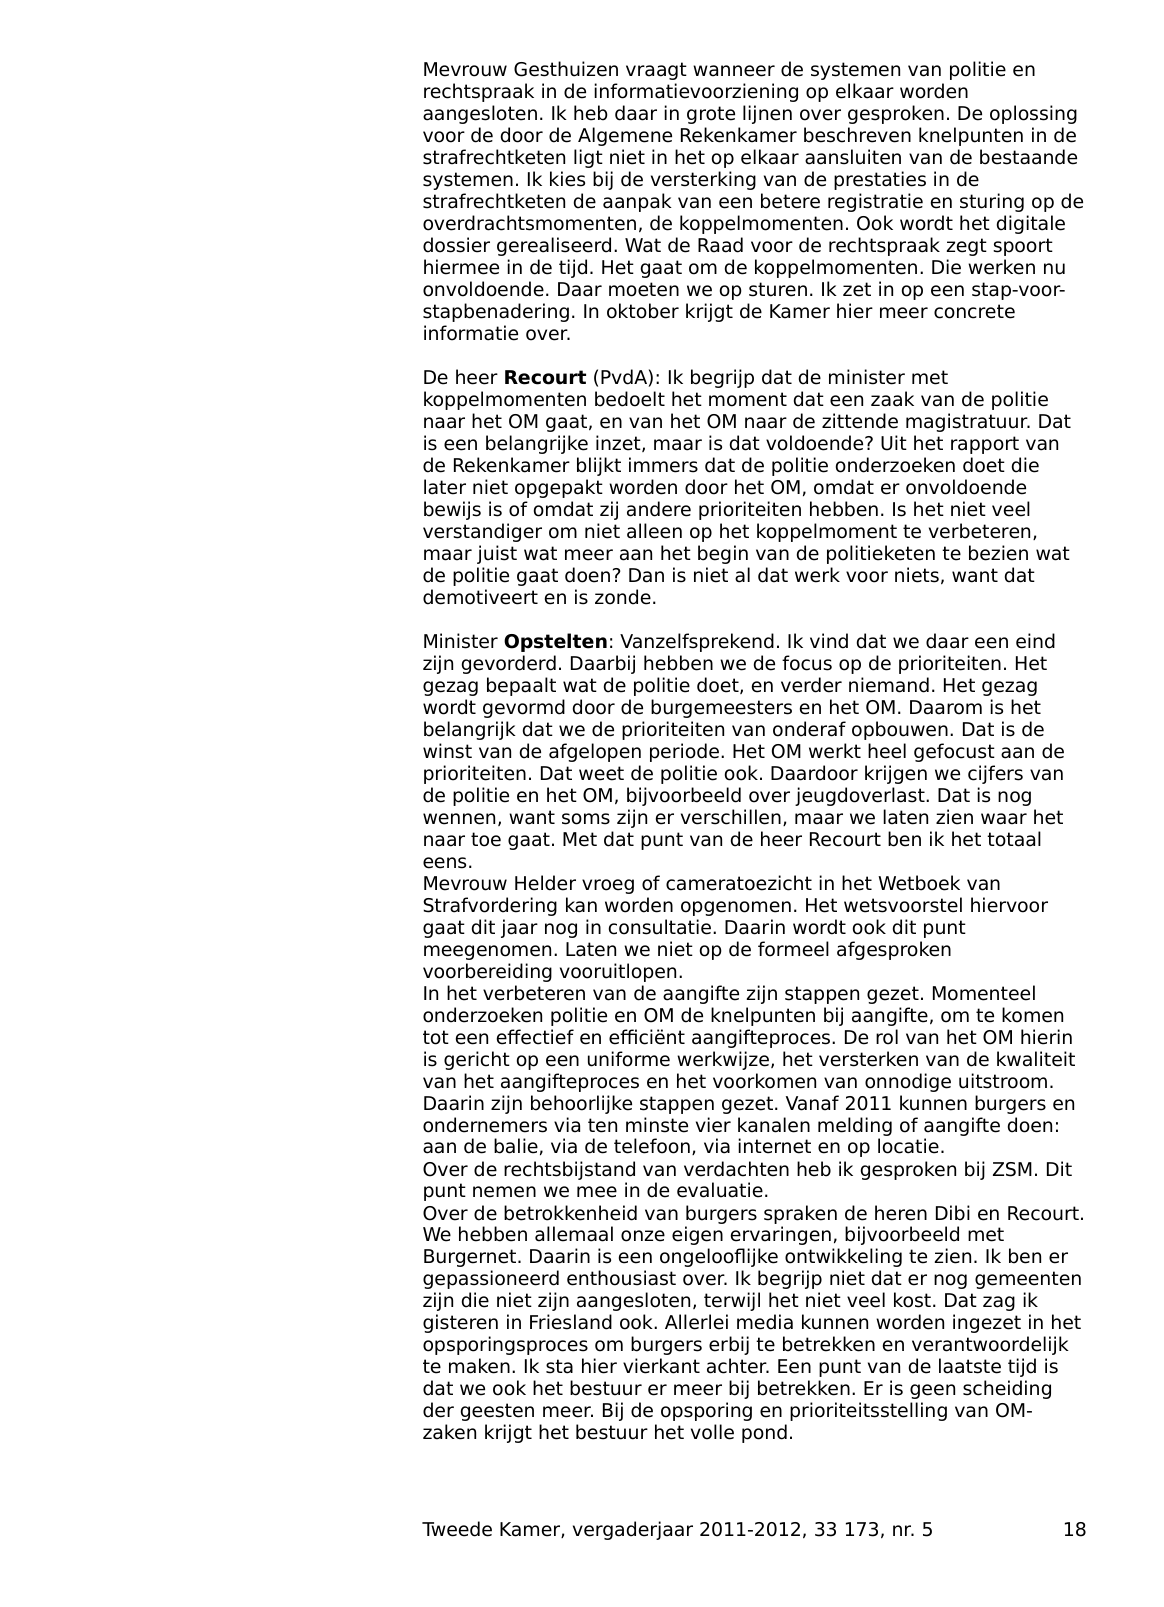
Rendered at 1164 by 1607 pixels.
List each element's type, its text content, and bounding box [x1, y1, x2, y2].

text In het verbeteren van de aangifte zijn stappen gezet. Momenteel onderzoeken politie en OM de knelpunten bij aangifte, om te komen tot een effectief en efficiënt aangifteproces. De rol van het OM hierin is gericht op een uniforme werkwijze, het versterken van de kwaliteit van het aangifteproces en het voorkomen van onnodige uitstroom. Daarin zijn behoorlijke stappen gezet. Vanaf 2011 kunnen burgers en ondernemers via ten minste vier kanalen melding of aangifte doen: aan de balie, via de telefoon, via internet en op locatie. [422, 983, 1087, 1158]
text Over de betrokkenheid van burgers spraken de heren Dibi en Recourt. We hebben allemaal onze eigen ervaringen, bijvoorbeeld met Burgernet. Daarin is een ongelooflijke ontwikkeling te zien. Ik ben er gepassioneerd enthousiast over. Ik begrijp niet dat er nog gemeenten zijn die niet zijn aangesloten, terwijl het niet veel kost. Dat zag ik gisteren in Friesland ook. Allerlei media kunnen worden ingezet in het opsporingsproces om burgers erbij te betrekken en verantwoordelijk te maken. Ik sta hier vierkant achter. Een punt van de laatste tijd is dat we ook het bestuur er meer bij betrekken. Er is geen scheiding der geesten meer. Bij de opsporing en prioriteitsstelling van OM-zaken krijgt het bestuur het volle pond. [422, 1202, 1087, 1444]
text Over de rechtsbijstand van verdachten heb ik gesproken bij ZSM. Dit punt nemen we mee in de evaluatie. [422, 1158, 1087, 1202]
text Minister Opstelten: Vanzelfsprekend. Ik vind dat we daar een eind zijn gevorderd. Daarbij hebben we de focus op de prioriteiten. Het gezag bepaalt wat de politie doet, en verder niemand. Het gezag wordt gevormd door de burgemeesters en het OM. Daarom is het belangrijk dat we de prioriteiten van onderaf opbouwen. Dat is de winst van de afgelopen periode. Het OM werkt heel gefocust aan de prioriteiten. Dat weet de politie ook. Daardoor krijgen we cijfers van de politie en het OM, bijvoorbeeld over jeugdoverlast. Dat is nog wennen, want soms zijn er verschillen, maar we laten zien waar het naar toe gaat. Met dat punt van de heer Recourt ben ik het totaal eens. [422, 631, 1087, 873]
text Mevrouw Gesthuizen vraagt wanneer de systemen van politie en rechtspraak in de informatievoorziening op elkaar worden aangesloten. Ik heb daar in grote lijnen over gesproken. De oplossing voor de door de Algemene Rekenkamer beschreven knelpunten in de strafrechtketen ligt niet in het op elkaar aansluiten van de bestaande systemen. Ik kies bij de versterking van de prestaties in de strafrechtketen de aanpak van een betere registratie en sturing op de overdrachtsmomenten, de koppelmomenten. Ook wordt het digitale dossier gerealiseerd. Wat de Raad voor de rechtspraak zegt spoort hiermee in de tijd. Het gaat om de koppelmomenten. Die werken nu onvoldoende. Daar moeten we op sturen. Ik zet in op een stap-voor-stapbenadering. In oktober krijgt de Kamer hier meer concrete informatie over. [422, 59, 1087, 345]
text Mevrouw Helder vroeg of cameratoezicht in het Wetboek van Strafvordering kan worden opgenomen. Het wetsvoorstel hiervoor gaat dit jaar nog in consultatie. Daarin wordt ook dit punt meegenomen. Laten we niet op de formeel afgesproken voorbereiding vooruitlopen. [422, 873, 1087, 983]
text De heer Recourt (PvdA): Ik begrijp dat de minister met koppelmomenten bedoelt het moment dat een zaak van de politie naar het OM gaat, en van het OM naar de zittende magistratuur. Dat is een belangrijke inzet, maar is dat voldoende? Uit het rapport van de Rekenkamer blijkt immers dat de politie onderzoeken doet die later niet opgepakt worden door het OM, omdat er onvoldoende bewijs is of omdat zij andere prioriteiten hebben. Is het niet veel verstandiger om niet alleen op het koppelmoment te verbeteren, maar juist wat meer aan het begin van de politieketen te bezien wat de politie gaat doen? Dan is niet al dat werk voor niets, want dat demotiveert en is zonde. [422, 367, 1087, 609]
